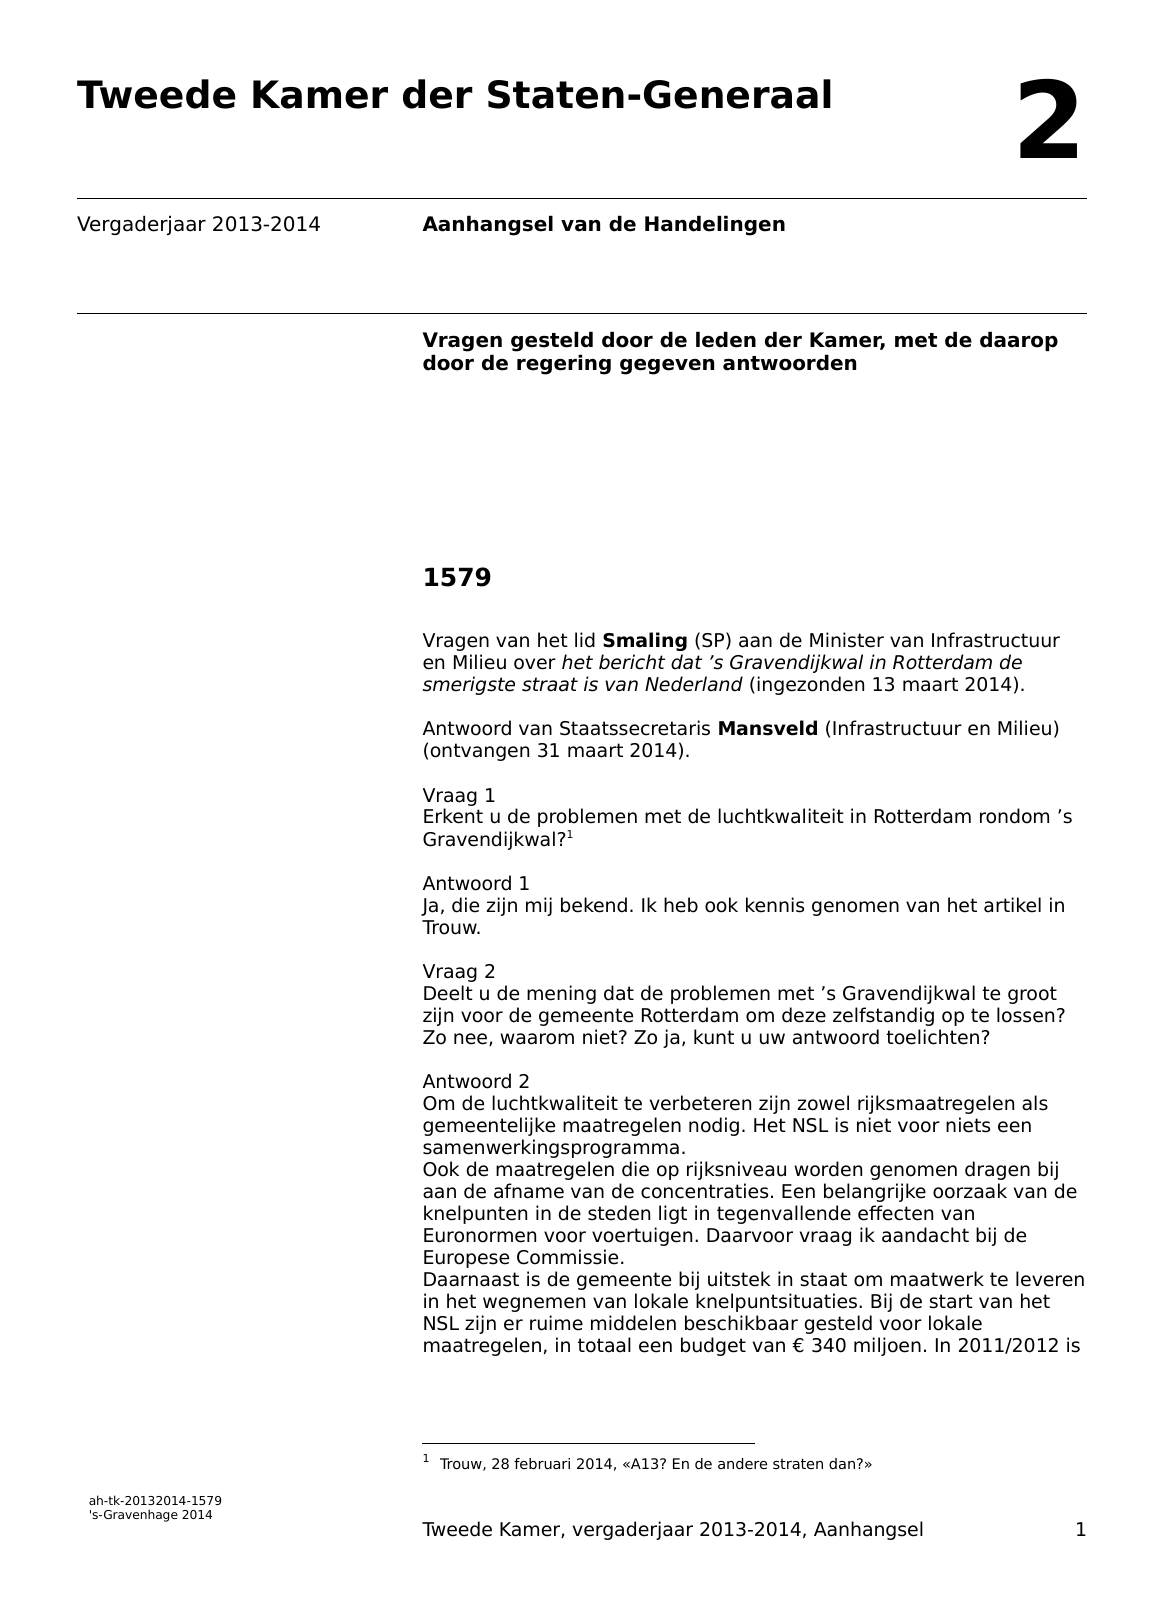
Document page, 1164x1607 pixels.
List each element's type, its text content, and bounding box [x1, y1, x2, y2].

text Daarnaast is de gemeente bij uitstek in staat om maatwerk te leveren in het wegnemen van lokale knelpuntsituaties. Bij de start van het NSL zijn er ruime middelen beschikbaar gesteld voor lokale maatregelen, in totaal een budget van € 340 miljoen. In 2011/2012 is [422, 1269, 1087, 1357]
text 's-Gravenhage 2014 [88, 1508, 323, 1522]
text Erkent u de problemen met de luchtkwaliteit in Rotterdam rondom ’s Gravendijkwal? [422, 806, 1087, 850]
text Antwoord van Staatssecretaris Mansveld (Infrastructuur en Milieu) (ontvangen 31 maart 2014). [422, 718, 1087, 762]
text Vragen van het lid Smaling (SP) aan de Minister van Infrastructuur en Milieu over het bericht dat ’s Gravendijkwal in Rotterdam de smerigste straat is van Nederland (ingezonden 13 maart 2014). [422, 630, 1087, 696]
table_header 2 [886, 59, 1087, 198]
text Antwoord 1 [422, 873, 1087, 894]
table_cell [77, 314, 422, 375]
text 1579 [422, 563, 1087, 592]
text ah-tk-20132014-1579 [88, 1494, 323, 1508]
text Ja, die zijn mij bekend. Ik heb ook kennis genomen van het artikel in Trouw. [422, 894, 1087, 938]
text Trouw, 28 februari 2014, «A13? En de andere straten dan?» [422, 1452, 1087, 1474]
text Vraag 2 [422, 961, 1087, 983]
text Antwoord 2 [422, 1071, 1087, 1093]
table_cell Aanhangsel van de Handelingen [422, 199, 1087, 313]
table_header Tweede Kamer der Staten-Generaal [77, 59, 886, 198]
text Vraag 1 [422, 784, 1087, 806]
text Ook de maatregelen die op rijksniveau worden genomen dragen bij aan de afname van de concentraties. Een belangrijke oorzaak van de knelpunten in de steden ligt in tegenvallende effecten van Euronormen voor voertuigen. Daarvoor vraag ik aandacht bij de Europese Commissie. [422, 1159, 1087, 1269]
text Deelt u de mening dat de problemen met ’s Gravendijkwal te groot zijn voor de gemeente Rotterdam om deze zelfstandig op te lossen? Zo nee, waarom niet? Zo ja, kunt u uw antwoord toelichten? [422, 983, 1087, 1049]
text Om de luchtkwaliteit te verbeteren zijn zowel rijksmaatregelen als gemeentelijke maatregelen nodig. Het NSL is niet voor niets een samenwerkingsprogramma. [422, 1093, 1087, 1159]
table_cell Vergaderjaar 2013-2014 [77, 199, 422, 313]
table_cell Vragen gesteld door de leden der Kamer, met de daarop door de regering gegeven antwoorden [422, 314, 1087, 375]
